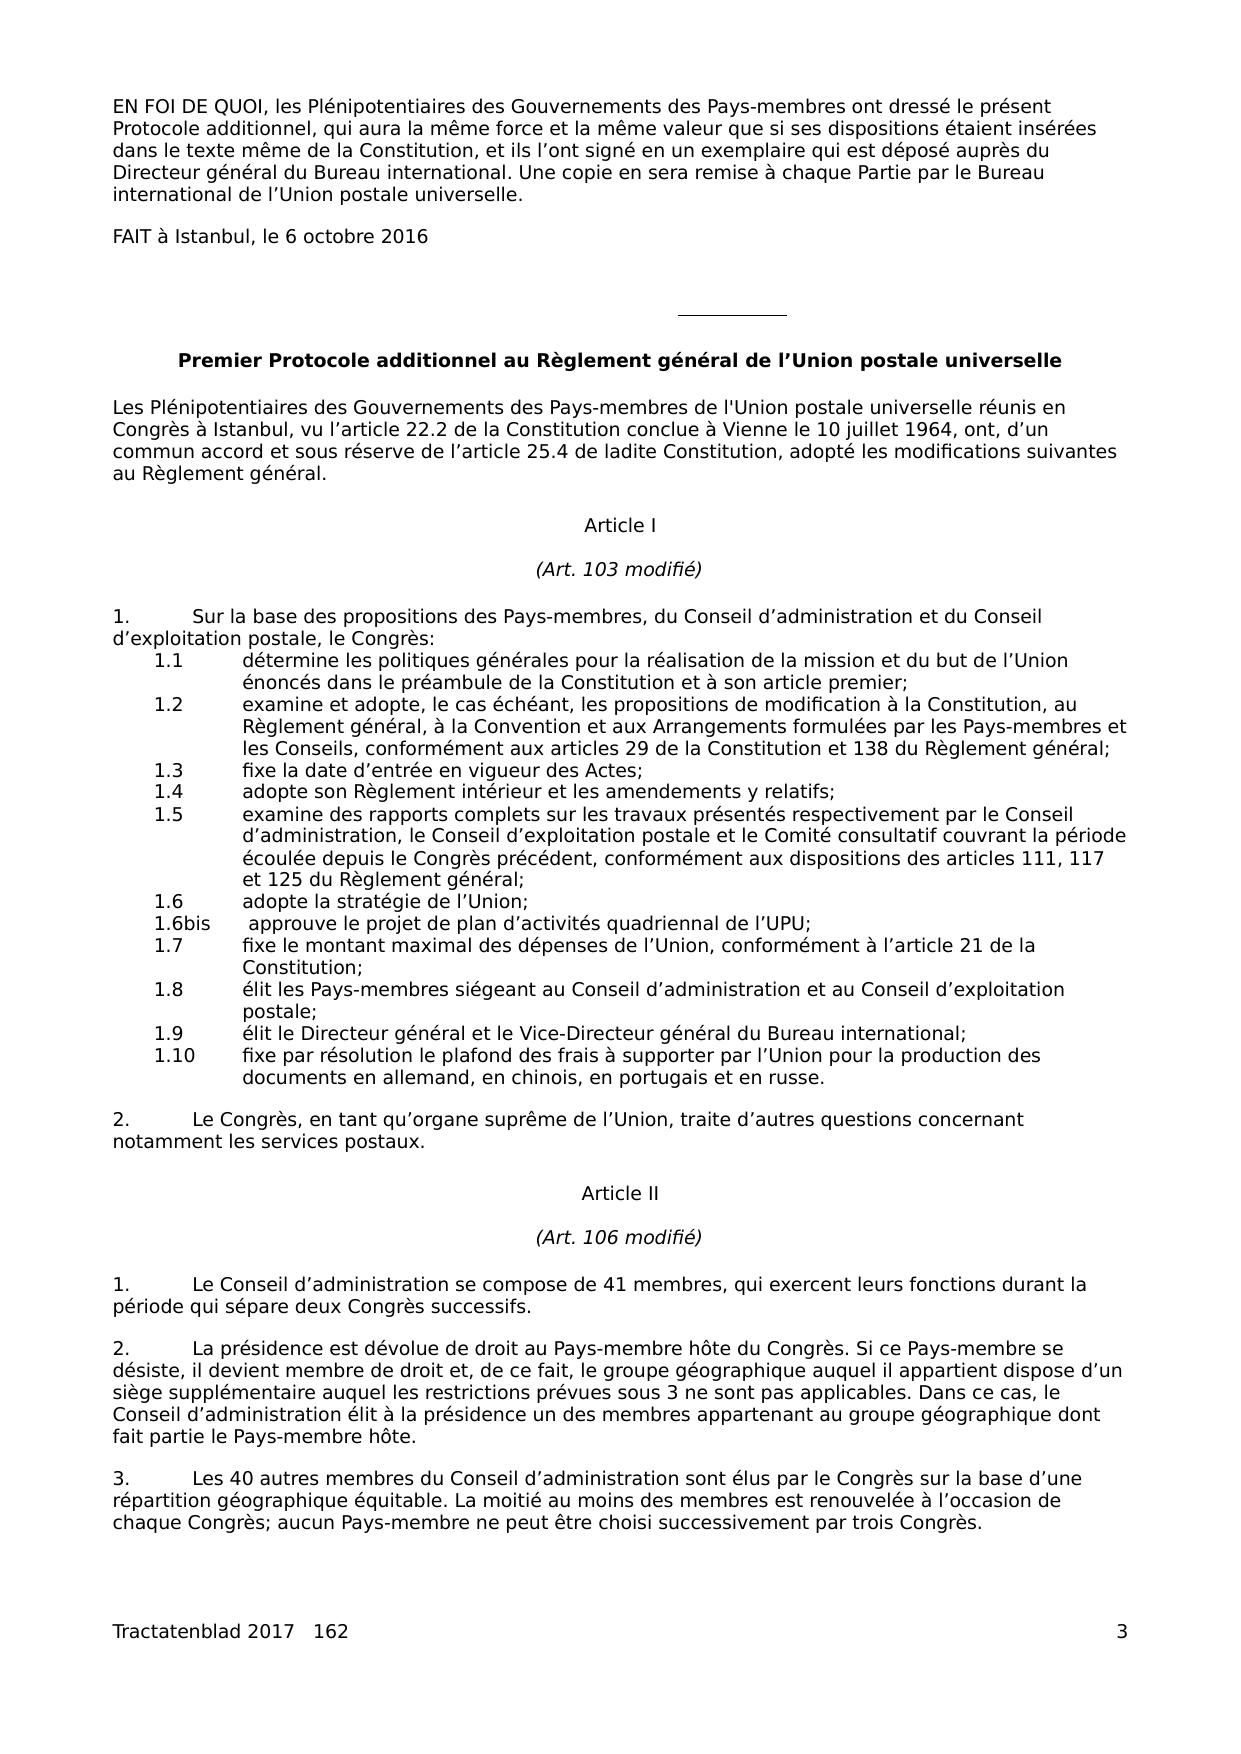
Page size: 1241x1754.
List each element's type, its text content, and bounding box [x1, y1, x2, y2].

text 1.6bis approuve le projet de plan d’activités quadriennal de l’UPU; [153, 913, 1128, 935]
text 1. Sur la base des propositions des Pays-membres, du Conseil d’administration et du Conseil d’exploitation postale, le Congrès: [112, 606, 1128, 649]
text 1.5 examine des rapports complets sur les travaux présentés respectivement par le Conseil d’administration, le Conseil d’exploitation postale et le Comité consultatif couvrant la période écoulée depuis le Congrès précédent, conformément aux dispositions des articles 111, 117 et 125 du Règlement général; [153, 803, 1128, 891]
text 1.3 fixe la date d’entrée en vigueur des Actes; [153, 759, 1128, 781]
text FAIT à Istanbul, le 6 octobre 2016 [112, 226, 1128, 248]
text 1.7 fixe le montant maximal des dépenses de l’Union, conformément à l’article 21 de la Constitution; [153, 935, 1128, 979]
text 1.9 élit le Directeur général et le Vice-Directeur général du Bureau international; [153, 1023, 1128, 1045]
text 1.8 élit les Pays-membres siégeant au Conseil d’administration et au Conseil d’exploitation postale; [153, 979, 1128, 1023]
text 3. Les 40 autres membres du Conseil d’administration sont élus par le Congrès sur la base d’une répartition géographique équitable. La moitié au moins des membres est renouvelée à l’occasion de chaque Congrès; aucun Pays-membre ne peut être choisi successivement par trois Congrès. [112, 1468, 1128, 1534]
text 1.6 adopte la stratégie de l’Union; [153, 891, 1128, 913]
text 1.2 examine et adopte, le cas échéant, les propositions de modification à la Constitution, au Règlement général, à la Convention et aux Arrangements formulées par les Pays-membres et les Conseils, conformément aux articles 29 de la Constitution et 138 du Règlement général; [153, 693, 1128, 759]
subtitle Article II (Art. 106 modifié) [112, 1183, 1128, 1249]
text 2. La présidence est dévolue de droit au Pays-membre hôte du Congrès. Si ce Pays-membre se désiste, il devient membre de droit et, de ce fait, le groupe géographique auquel il appartient dispose d’un siège supplémentaire auquel les restrictions prévues sous 3 ne sont pas applicables. Dans ce cas, le Conseil d’administration élit à la présidence un des membres appartenant au groupe géographique dont fait partie le Pays-membre hôte. [112, 1338, 1128, 1448]
text 2. Le Congrès, en tant qu’organe suprême de l’Union, traite d’autres questions concernant notamment les services postaux. [112, 1109, 1128, 1153]
text EN FOI DE QUOI, les Plénipotentiaires des Gouvernements des Pays-membres ont dressé le présent Protocole additionnel, qui aura la même force et la même valeur que si ses dispositions étaient insérées dans le texte même de la Constitution, et ils l’ont signé en un exemplaire qui est déposé auprès du Directeur général du Bureau international. Une copie en sera remise à chaque Partie par le Bureau international de l’Union postale universelle. [112, 96, 1128, 206]
text 1.4 adopte son Règlement intérieur et les amendements y relatifs; [153, 781, 1128, 803]
text 1.1 détermine les politiques générales pour la réalisation de la mission et du but de l’Union énoncés dans le préambule de la Constitution et à son article premier; [153, 649, 1128, 693]
text 1.10 fixe par résolution le plafond des frais à supporter par l’Union pour la production des documents en allemand, en chinois, en portugais et en russe. [153, 1045, 1128, 1089]
text 1. Le Conseil d’administration se compose de 41 membres, qui exercent leurs fonctions durant la période qui sépare deux Congrès successifs. [112, 1274, 1128, 1318]
subtitle Premier Protocole additionnel au Règlement général de l’Union postale universelle [112, 350, 1128, 372]
text Les Plénipotentiaires des Gouvernements des Pays-membres de l'Union postale universelle réunis en Congrès à Istanbul, vu l’article 22.2 de la Constitution conclue à Vienne le 10 juillet 1964, ont, d’un commun accord et sous réserve de l’article 25.4 de ladite Constitution, adopté les modifications suivantes au Règlement général. [112, 397, 1128, 485]
subtitle Article I (Art. 103 modifié) [112, 515, 1128, 581]
